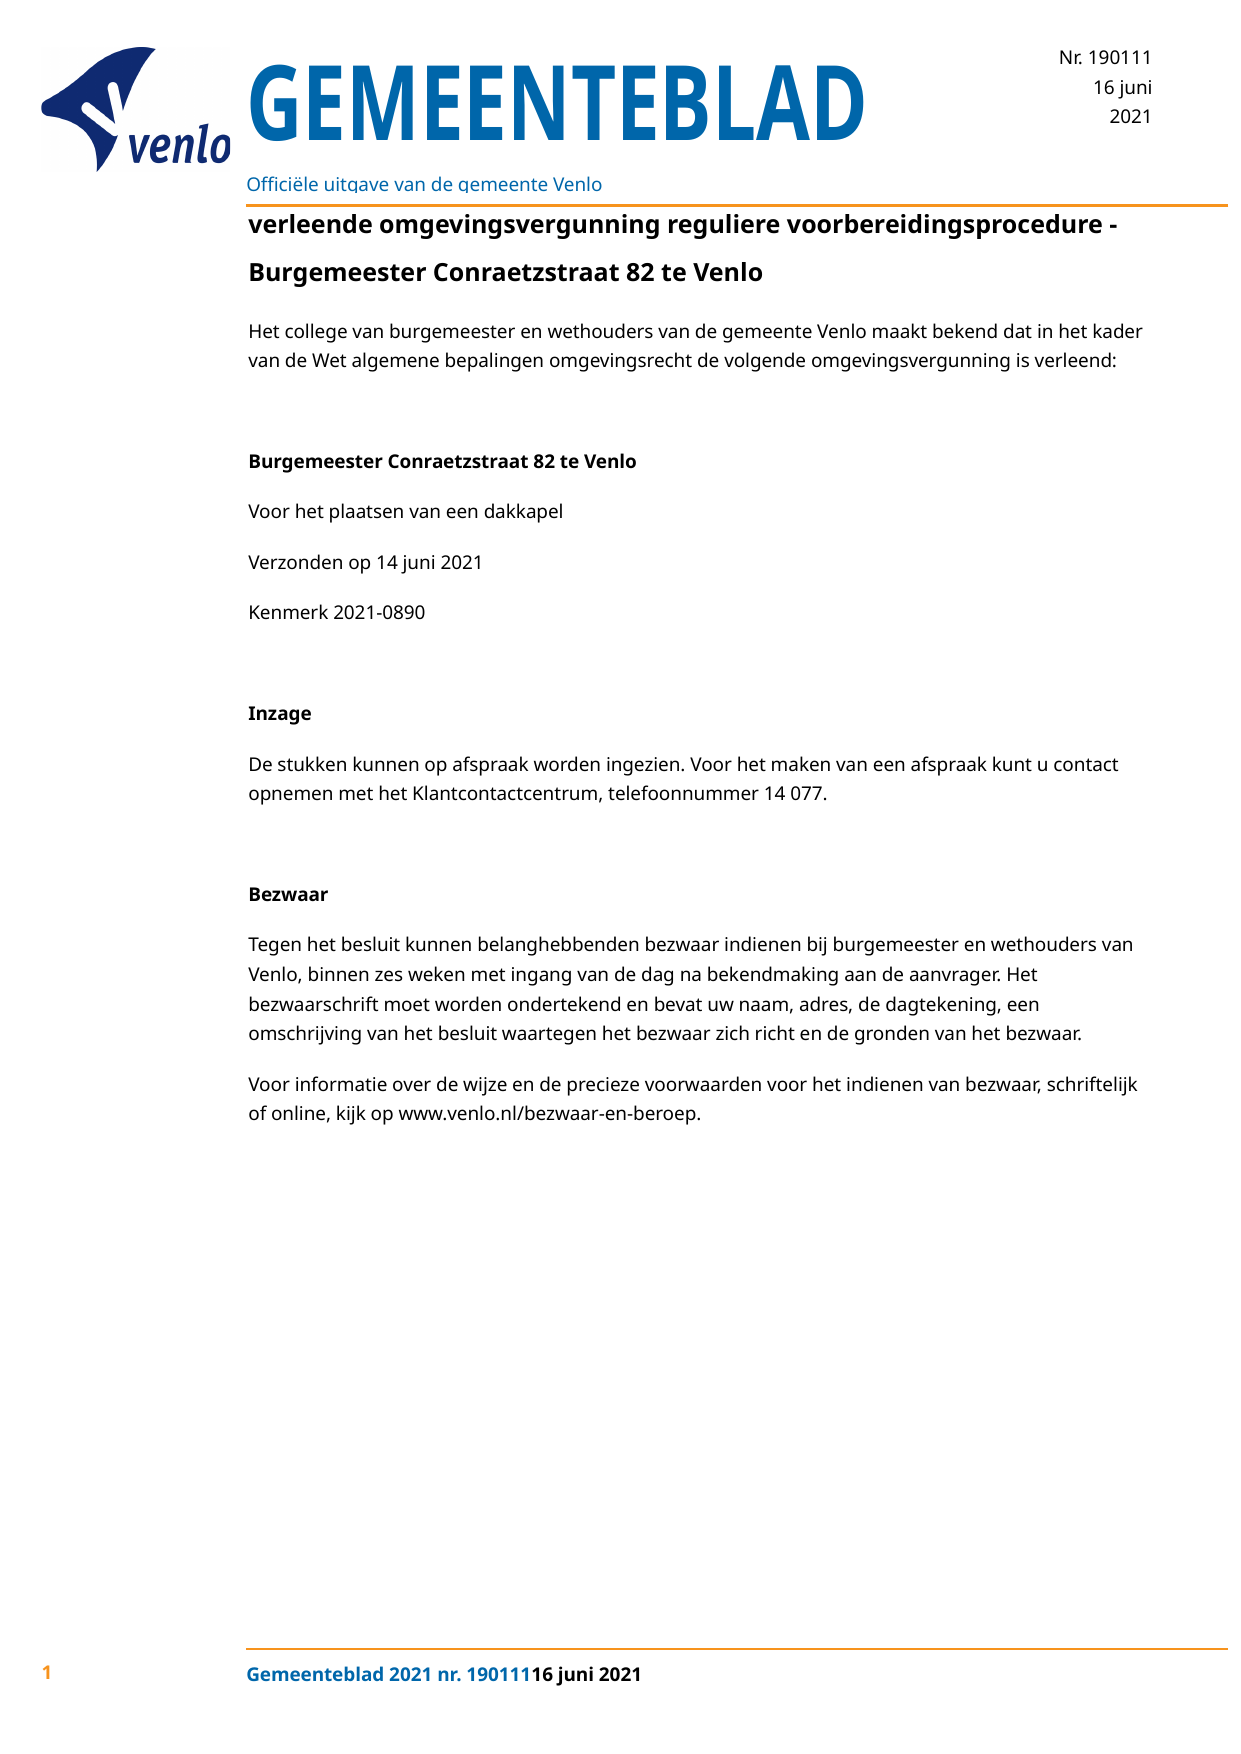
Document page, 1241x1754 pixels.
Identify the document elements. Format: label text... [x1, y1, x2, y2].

text verleende omgevingsvergunning reguliere voorbereidingsprocedure - Burgemeester Conraetzstraat 82 te Venlo [248, 207, 1152, 288]
picture [41, 47, 231, 172]
text Verzonden op 14 juni 2021 [248, 549, 1152, 575]
text Voor het plaatsen van een dakkapel [248, 499, 1152, 524]
text Tegen het besluit kunnen belanghebbenden bezwaar indienen bij burgemeester en wethouders van Venlo, binnen zes weken met ingang van de dag na bekendmaking aan de aanvrager. Het bezwaarschrift moet worden ondertekend en bevat uw naam, adres, de dagtekening, een omschrijving van het besluit waartegen het bezwaar zich richt en de gronden van het bezwaar. [248, 932, 1152, 1046]
text Burgemeester Conraetzstraat 82 te Venlo [248, 448, 1152, 474]
text Bezwaar [248, 881, 1152, 907]
text De stukken kunnen op afspraak worden ingezien. Voor het maken van een afspraak kunt u contact opnemen met het Klantcontactcentrum, telefoonnummer 14 077. [248, 751, 1152, 806]
text Voor informatie over de wijze en de precieze voorwaarden voor het indienen van bezwaar, schriftelijk of online, kijk op www.venlo.nl/bezwaar-en-beroep. [248, 1071, 1152, 1126]
text Het college van burgemeester en wethouders van de gemeente Venlo maakt bekend dat in het kader van de Wet algemene bepalingen omgevingsrecht de volgende omgevingsvergunning is verleend: [248, 318, 1152, 373]
text Kenmerk 2021-0890 [248, 599, 1152, 625]
text Inzage [248, 700, 1152, 726]
